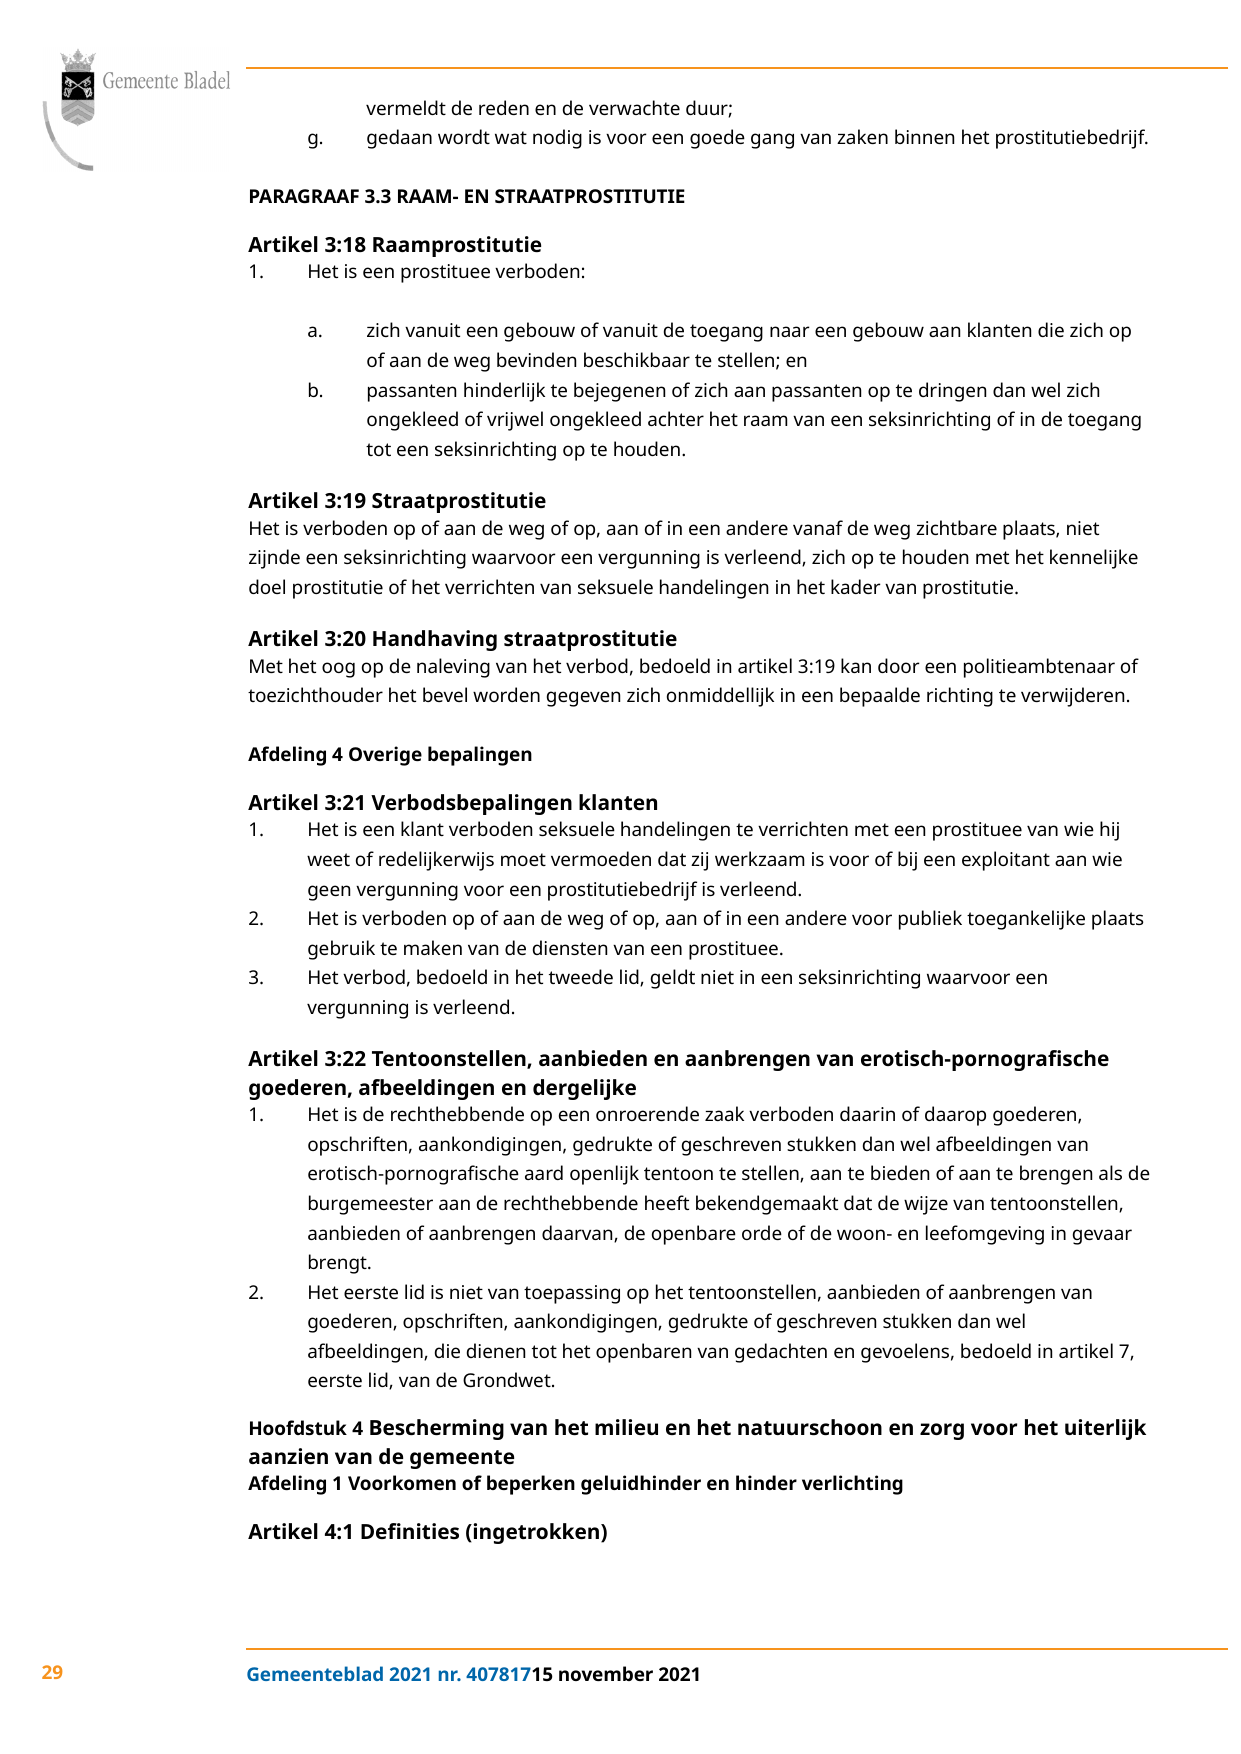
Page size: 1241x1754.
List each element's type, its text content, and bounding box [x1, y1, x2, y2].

list Het is een klant verboden seksuele handelingen te verrichten met een prostituee van wie hij weet of redelijkerwijs moet vermoeden dat zij werkzaam is voor of bij een exploitant aan wie geen vergunning voor een prostitutiebedrijf is verleend. [248, 817, 1152, 902]
text Artikel 4:1 Definities (ingetrokken) [248, 1517, 1152, 1545]
list Het eerste lid is niet van toepassing op het tentoonstellen, aanbieden of aanbrengen van goederen, opschriften, aankondigingen, gedrukte of geschreven stukken dan wel afbeeldingen, die dienen tot het openbaren van gedachten en gevoelens, bedoeld in artikel 7, eerste lid, van de Grondwet. [248, 1279, 1152, 1393]
list gedaan wordt wat nodig is voor een goede gang van zaken binnen het prostitutiebedrijf. [307, 124, 1152, 150]
text Artikel 3:18 Raamprostitutie [248, 230, 1152, 258]
list Het is de rechthebbende op een onroerende zaak verboden daarin of daarop goederen, opschriften, aankondigingen, gedrukte of geschreven stukken dan wel afbeeldingen van erotisch-pornografische aard openlijk tentoon te stellen, aan te bieden of aan te brengen als de burgemeester aan de rechthebbende heeft bekendgemaakt dat de wijze van tentoonstellen, aanbieden of aanbrengen daarvan, de openbare orde of de woon- en leefomgeving in gevaar brengt. [248, 1101, 1152, 1275]
text Artikel 3:21 Verbodsbepalingen klanten [248, 788, 1152, 817]
list zich vanuit een gebouw of vanuit de toegang naar een gebouw aan klanten die zich op of aan de weg bevinden beschikbaar te stellen; en [307, 318, 1152, 373]
text Met het oog op de naleving van het verbod, bedoeld in artikel 3:19 kan door een politieambtenaar of toezichthouder het bevel worden gegeven zich onmiddellijk in een bepaalde richting te verwijderen. [248, 653, 1152, 708]
text PARAGRAAF 3.3 RAAM- EN STRAATPROSTITUTIE [248, 183, 1152, 209]
picture [41, 47, 231, 172]
list Het is een prostituee verboden: [248, 258, 1152, 284]
text Artikel 3:19 Straatprostitutie [248, 486, 1152, 515]
text Artikel 3:20 Handhaving straatprostitutie [248, 624, 1152, 653]
text Het is verboden op of aan de weg of op, aan of in een andere vanaf de weg zichtbare plaats, niet zijnde een seksinrichting waarvoor een vergunning is verleend, zich op te houden met het kennelijke doel prostitutie of het verrichten van seksuele handelingen in het kader van prostitutie. [248, 515, 1152, 600]
list Het is verboden op of aan de weg of op, aan of in een andere voor publiek toegankelijke plaats gebruik te maken van de diensten van een prostituee. [248, 905, 1152, 961]
text Afdeling 1 Voorkomen of beperken geluidhinder en hinder verlichting [248, 1470, 1152, 1496]
list vermeldt de reden en de verwachte duur; [307, 95, 1152, 121]
text Hoofdstuk 4 Bescherming van het milieu en het natuurschoon en zorg voor het uiterlijk aanzien van de gemeente [248, 1413, 1152, 1470]
text Artikel 3:22 Tentoonstellen, aanbieden en aanbrengen van erotisch-pornografische goederen, afbeeldingen en dergelijke [248, 1044, 1152, 1101]
list Het verbod, bedoeld in het tweede lid, geldt niet in een seksinrichting waarvoor een vergunning is verleend. [248, 964, 1152, 1020]
list passanten hinderlijk te bejegenen of zich aan passanten op te dringen dan wel zich ongekleed of vrijwel ongekleed achter het raam van een seksinrichting of in de toegang tot een seksinrichting op te houden. [307, 377, 1152, 462]
text Afdeling 4 Overige bepalingen [248, 742, 1152, 767]
